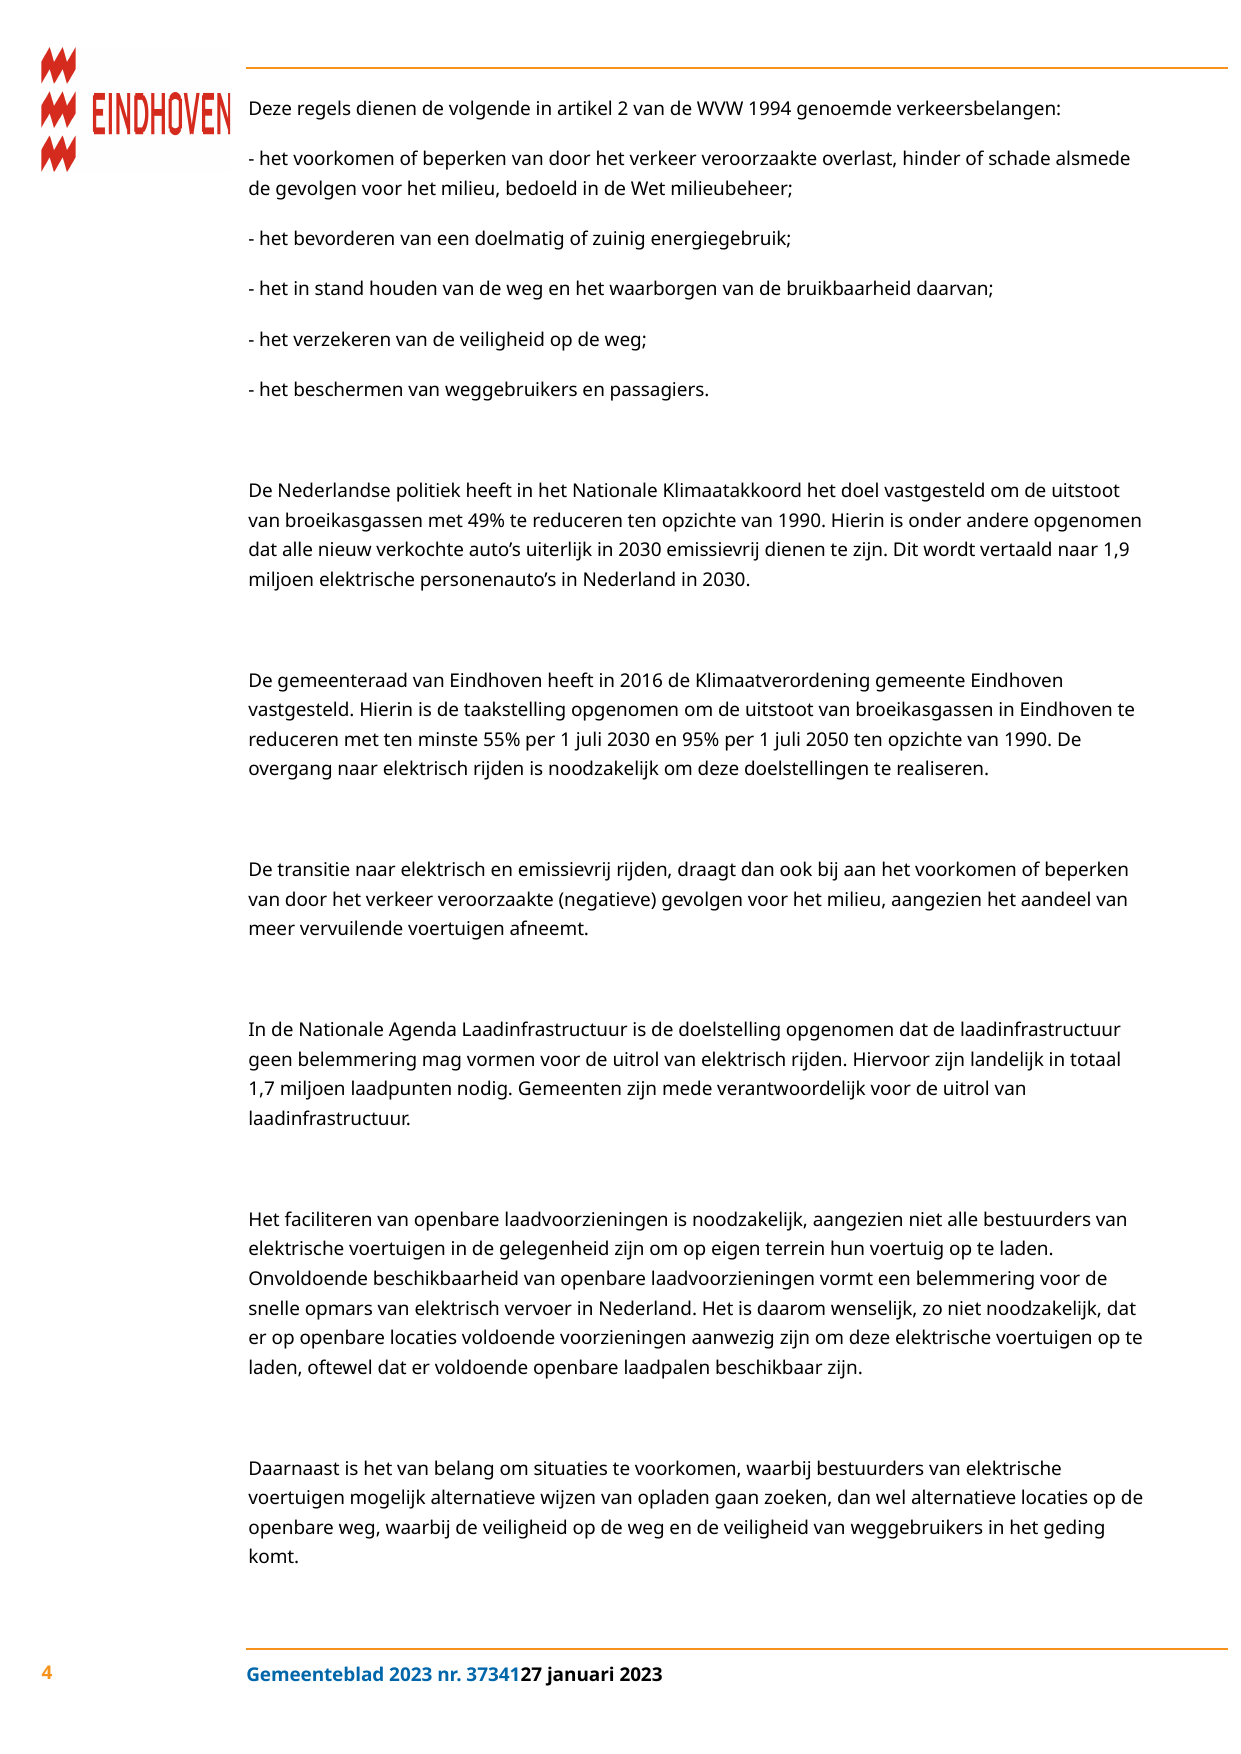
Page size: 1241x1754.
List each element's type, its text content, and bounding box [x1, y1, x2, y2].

text Daarnaast is het van belang om situaties te voorkomen, waarbij bestuurders van elektrische voertuigen mogelijk alternatieve wijzen van opladen gaan zoeken, dan wel alternatieve locaties op de openbare weg, waarbij de veiligheid op de weg en de veiligheid van weggebruikers in het geding komt. [248, 1455, 1152, 1569]
text - het beschermen van weggebruikers en passagiers. [248, 376, 1152, 402]
text - het verzekeren van de veiligheid op de weg; [248, 326, 1152, 352]
text - het bevorderen van een doelmatig of zuinig energiegebruik; [248, 225, 1152, 251]
picture [41, 47, 231, 172]
text Het faciliteren van openbare laadvoorzieningen is noodzakelijk, aangezien niet alle bestuurders van elektrische voertuigen in de gelegenheid zijn om op eigen terrein hun voertuig op te laden. Onvoldoende beschikbaarheid van openbare laadvoorzieningen vormt een belemmering voor de snelle opmars van elektrisch vervoer in Nederland. Het is daarom wenselijk, zo niet noodzakelijk, dat er op openbare locaties voldoende voorzieningen aanwezig zijn om deze elektrische voertuigen op te laden, oftewel dat er voldoende openbare laadpalen beschikbaar zijn. [248, 1206, 1152, 1380]
text De gemeenteraad van Eindhoven heeft in 2016 de Klimaatverordening gemeente Eindhoven vastgesteld. Hierin is de taakstelling opgenomen om de uitstoot van broeikasgassen in Eindhoven te reduceren met ten minste 55% per 1 juli 2030 en 95% per 1 juli 2050 ten opzichte van 1990. De overgang naar elektrisch rijden is noodzakelijk om deze doelstellingen te realiseren. [248, 667, 1152, 781]
text Deze regels dienen de volgende in artikel 2 van de WVW 1994 genoemde verkeersbelangen: [248, 95, 1152, 121]
text In de Nationale Agenda Laadinfrastructuur is de doelstelling opgenomen dat de laadinfrastructuur geen belemmering mag vormen voor de uitrol van elektrisch rijden. Hiervoor zijn landelijk in totaal 1,7 miljoen laadpunten nodig. Gemeenten zijn mede verantwoordelijk voor de uitrol van laadinfrastructuur. [248, 1016, 1152, 1131]
text - het in stand houden van de weg en het waarborgen van de bruikbaarheid daarvan; [248, 276, 1152, 301]
text De transitie naar elektrisch en emissievrij rijden, draagt dan ook bij aan het voorkomen of beperken van door het verkeer veroorzaakte (negatieve) gevolgen voor het milieu, aangezien het aandeel van meer vervuilende voertuigen afneemt. [248, 856, 1152, 941]
text - het voorkomen of beperken van door het verkeer veroorzaakte overlast, hinder of schade alsmede de gevolgen voor het milieu, bedoeld in de Wet milieubeheer; [248, 145, 1152, 201]
text De Nederlandse politiek heeft in het Nationale Klimaatakkoord het doel vastgesteld om de uitstoot van broeikasgassen met 49% te reduceren ten opzichte van 1990. Hierin is onder andere opgenomen dat alle nieuw verkochte auto’s uiterlijk in 2030 emissievrij dienen te zijn. Dit wordt vertaald naar 1,9 miljoen elektrische personenauto’s in Nederland in 2030. [248, 477, 1152, 592]
